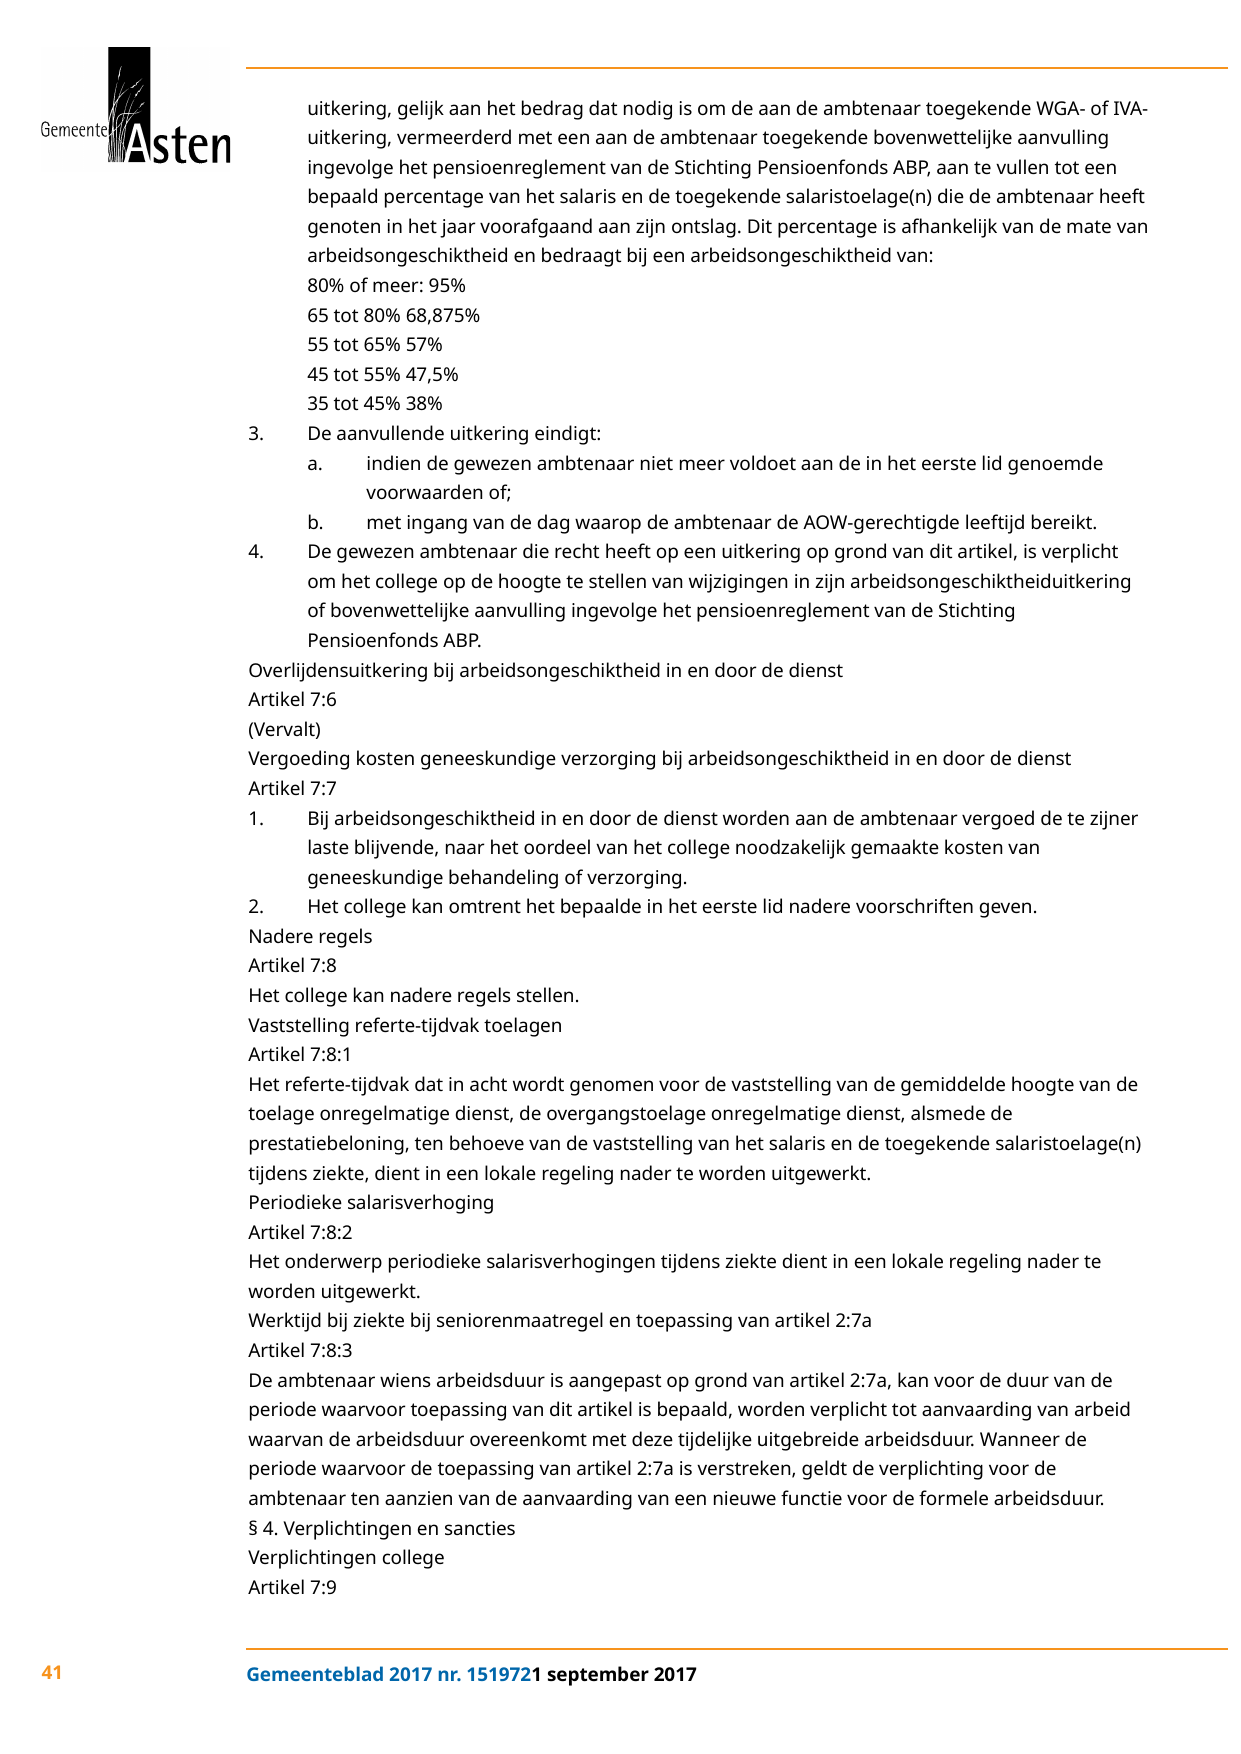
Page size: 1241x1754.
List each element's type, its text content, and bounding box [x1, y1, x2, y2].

list Bij arbeidsongeschiktheid in en door de dienst worden aan de ambtenaar vergoed de te zijner laste blijvende, naar het oordeel van het college noodzakelijk gemaakte kosten van geneeskundige behandeling of verzorging. [248, 805, 1152, 890]
text Het college kan nadere regels stellen. [248, 982, 1152, 1008]
text Artikel 7:8:2 [248, 1219, 1152, 1245]
picture [41, 47, 231, 172]
text De ambtenaar wiens arbeidsduur is aangepast op grond van artikel 2:7a, kan voor de duur van de periode waarvoor toepassing van dit artikel is bepaald, worden verplicht tot aanvaarding van arbeid waarvan de arbeidsduur overeenkomt met deze tijdelijke uitgebreide arbeidsduur. Wanneer de periode waarvoor de toepassing van artikel 2:7a is verstreken, geldt de verplichting voor de ambtenaar ten aanzien van de aanvaarding van een nieuwe functie voor de formele arbeidsduur. [248, 1367, 1152, 1511]
text Artikel 7:8 [248, 953, 1152, 978]
text Artikel 7:8:1 [248, 1041, 1152, 1067]
text Werktijd bij ziekte bij seniorenmaatregel en toepassing van artikel 2:7a [248, 1308, 1152, 1333]
text Artikel 7:6 [248, 686, 1152, 712]
list 80% of meer: 95% [248, 272, 1152, 298]
list uitkering, gelijk aan het bedrag dat nodig is om de aan de ambtenaar toegekende WGA- of IVA-uitkering, vermeerderd met een aan de ambtenaar toegekende bovenwettelijke aanvulling ingevolge het pensioenreglement van de Stichting Pensioenfonds ABP, aan te vullen tot een bepaald percentage van het salaris en de toegekende salaristoelage(n) die de ambtenaar heeft genoten in het jaar voorafgaand aan zijn ontslag. Dit percentage is afhankelijk van de mate van arbeidsongeschiktheid en bedraagt bij een arbeidsongeschiktheid van: [248, 95, 1152, 268]
text Verplichtingen college [248, 1544, 1152, 1570]
text Nadere regels [248, 923, 1152, 949]
text Het referte-tijdvak dat in acht wordt genomen voor de vaststelling van de gemiddelde hoogte van de toelage onregelmatige dienst, de overgangstoelage onregelmatige dienst, alsmede de prestatiebeloning, ten behoeve van de vaststelling van het salaris en de toegekende salaristoelage(n) tijdens ziekte, dient in een lokale regeling nader te worden uitgewerkt. [248, 1071, 1152, 1186]
list met ingang van de dag waarop de ambtenaar de AOW-gerechtigde leeftijd bereikt. [307, 509, 1152, 535]
list 35 tot 45% 38% [248, 391, 1152, 416]
list De aanvullende uitkering eindigt: [248, 420, 1152, 446]
list Het college kan omtrent het bepaalde in het eerste lid nadere voorschriften geven. [248, 893, 1152, 919]
list De gewezen ambtenaar die recht heeft op een uitkering op grond van dit artikel, is verplicht om het college op de hoogte te stellen van wijzigingen in zijn arbeidsongeschiktheiduitkering of bovenwettelijke aanvulling ingevolge het pensioenreglement van de Stichting Pensioenfonds ABP. [248, 538, 1152, 653]
list indien de gewezen ambtenaar niet meer voldoet aan de in het eerste lid genoemde voorwaarden of; [307, 450, 1152, 505]
text Het onderwerp periodieke salarisverhogingen tijdens ziekte dient in een lokale regeling nader te worden uitgewerkt. [248, 1248, 1152, 1304]
text § 4. Verplichtingen en sancties [248, 1515, 1152, 1541]
text Vergoeding kosten geneeskundige verzorging bij arbeidsongeschiktheid in en door de dienst [248, 746, 1152, 771]
text Artikel 7:9 [248, 1574, 1152, 1600]
list 55 tot 65% 57% [248, 331, 1152, 357]
text Artikel 7:8:3 [248, 1337, 1152, 1363]
list 45 tot 55% 47,5% [248, 361, 1152, 387]
list 65 tot 80% 68,875% [248, 302, 1152, 328]
text Periodieke salarisverhoging [248, 1189, 1152, 1215]
text (Vervalt) [248, 716, 1152, 742]
text Vaststelling referte-tijdvak toelagen [248, 1012, 1152, 1038]
text Artikel 7:7 [248, 775, 1152, 801]
text Overlijdensuitkering bij arbeidsongeschiktheid in en door de dienst [248, 657, 1152, 683]
